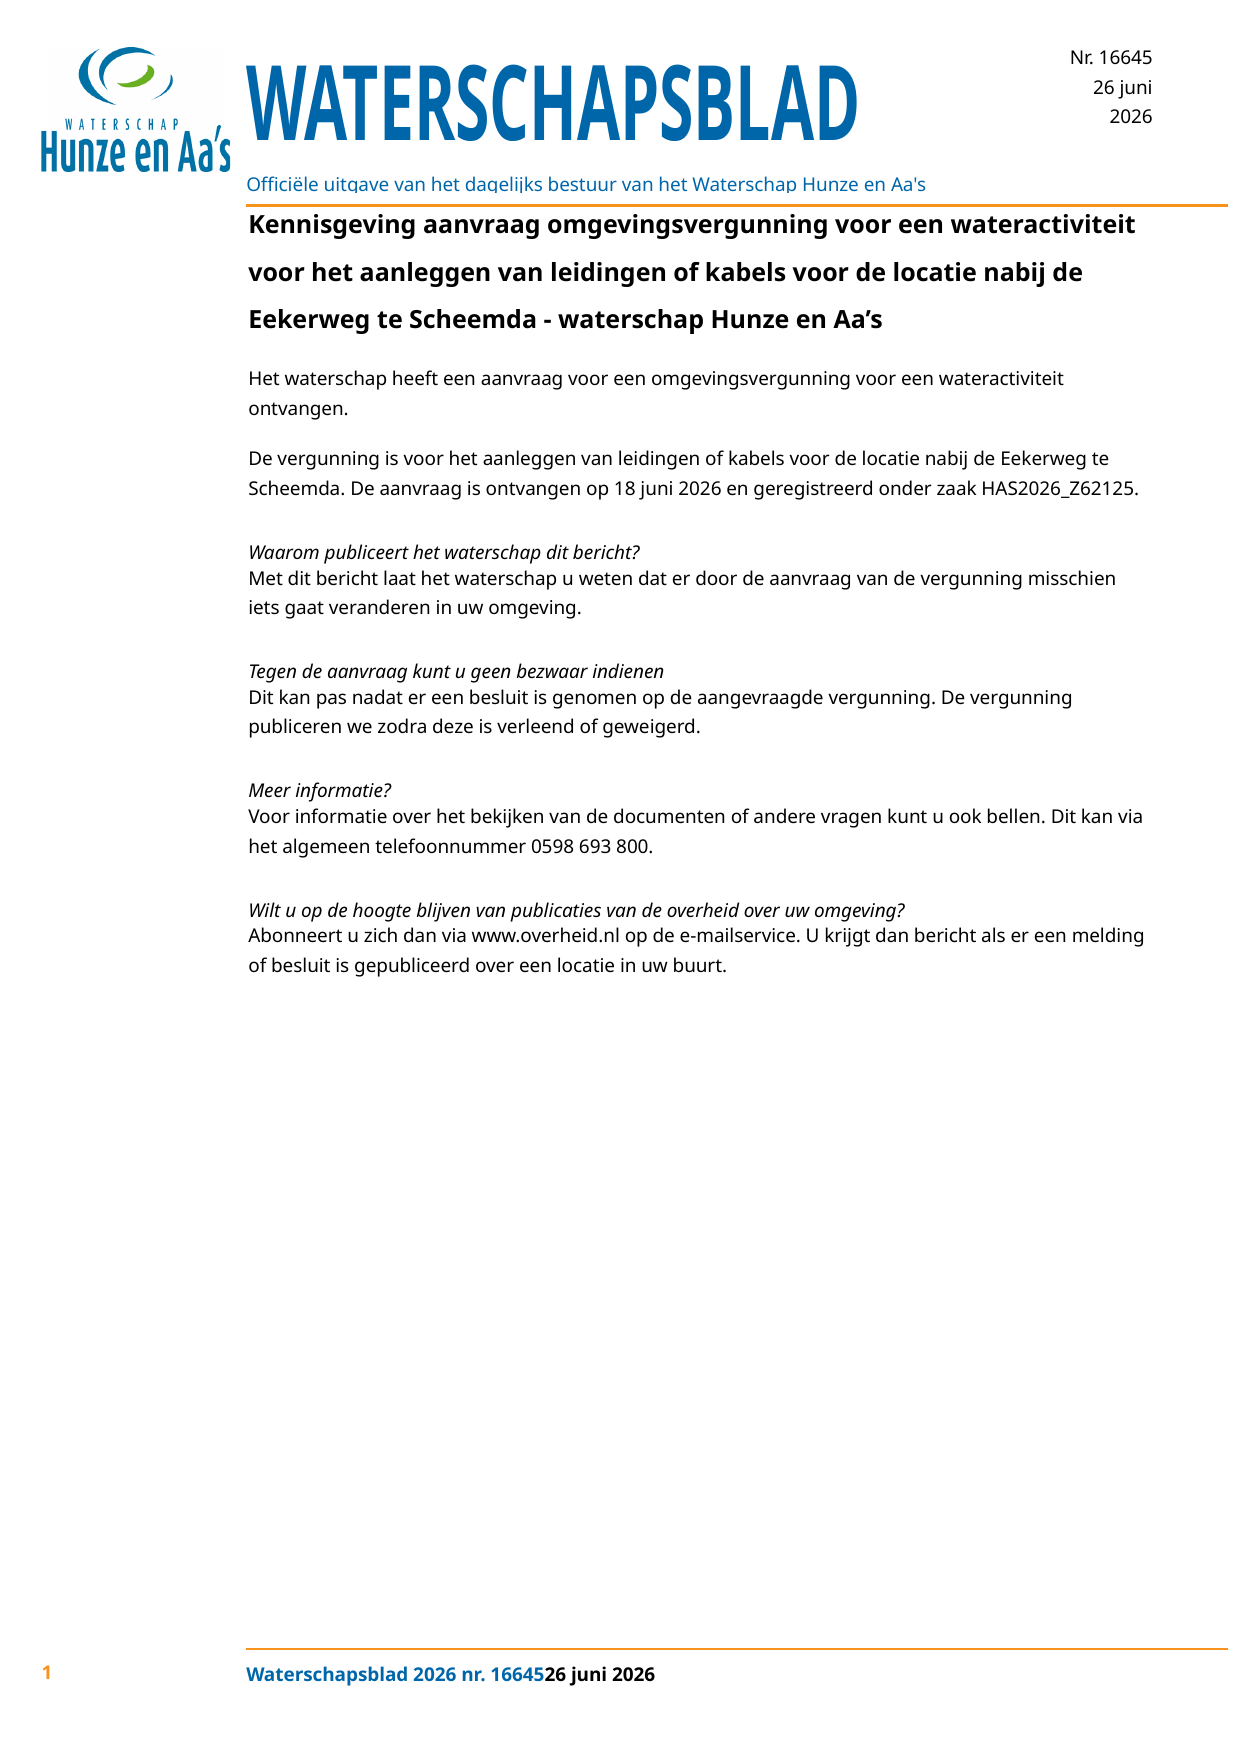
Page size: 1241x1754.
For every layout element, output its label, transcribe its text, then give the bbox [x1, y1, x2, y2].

picture [41, 47, 231, 172]
text Tegen de aanvraag kunt u geen bezwaar indienen [248, 658, 1152, 684]
picture [226, 145, 231, 156]
text Meer informatie? [248, 778, 1152, 803]
text Abonneert u zich dan via www.overheid.nl op de e-mailservice. U krijgt dan bericht als er een melding of besluit is gepubliceerd over een locatie in uw buurt. [248, 923, 1152, 978]
text Dit kan pas nadat er een besluit is genomen op de aangevraagde vergunning. De vergunning publiceren we zodra deze is verleend of geweigerd. [248, 684, 1152, 739]
text Met dit bericht laat het waterschap u weten dat er door de aanvraag van de vergunning misschien iets gaat veranderen in uw omgeving. [248, 565, 1152, 620]
text Voor informatie over het bekijken van de documenten of andere vragen kunt u ook bellen. Dit kan via het algemeen telefoonnummer 0598 693 800. [248, 803, 1152, 859]
picture [183, 163, 191, 172]
text Het waterschap heeft een aanvraag voor een omgevingsvergunning voor een wateractiviteit ontvangen. [248, 366, 1152, 421]
text Wilt u op de hoogte blijven van publicaties van de overheid over uw omgeving? [248, 897, 1152, 923]
text Kennisgeving aanvraag omgevingsvergunning voor een wateractiviteit voor het aanleggen van leidingen of kabels voor de locatie nabij de Eekerweg te Scheemda - waterschap Hunze en Aa’s [248, 207, 1152, 336]
text Waarom publiceert het waterschap dit bericht? [248, 539, 1152, 565]
picture [47, 154, 51, 172]
text De vergunning is voor het aanleggen van leidingen of kabels voor de locatie nabij de Eekerweg te Scheemda. De aanvraag is ontvangen op 18 juni 2026 en geregistreerd onder zaak HAS2026_Z62125. [248, 446, 1152, 501]
